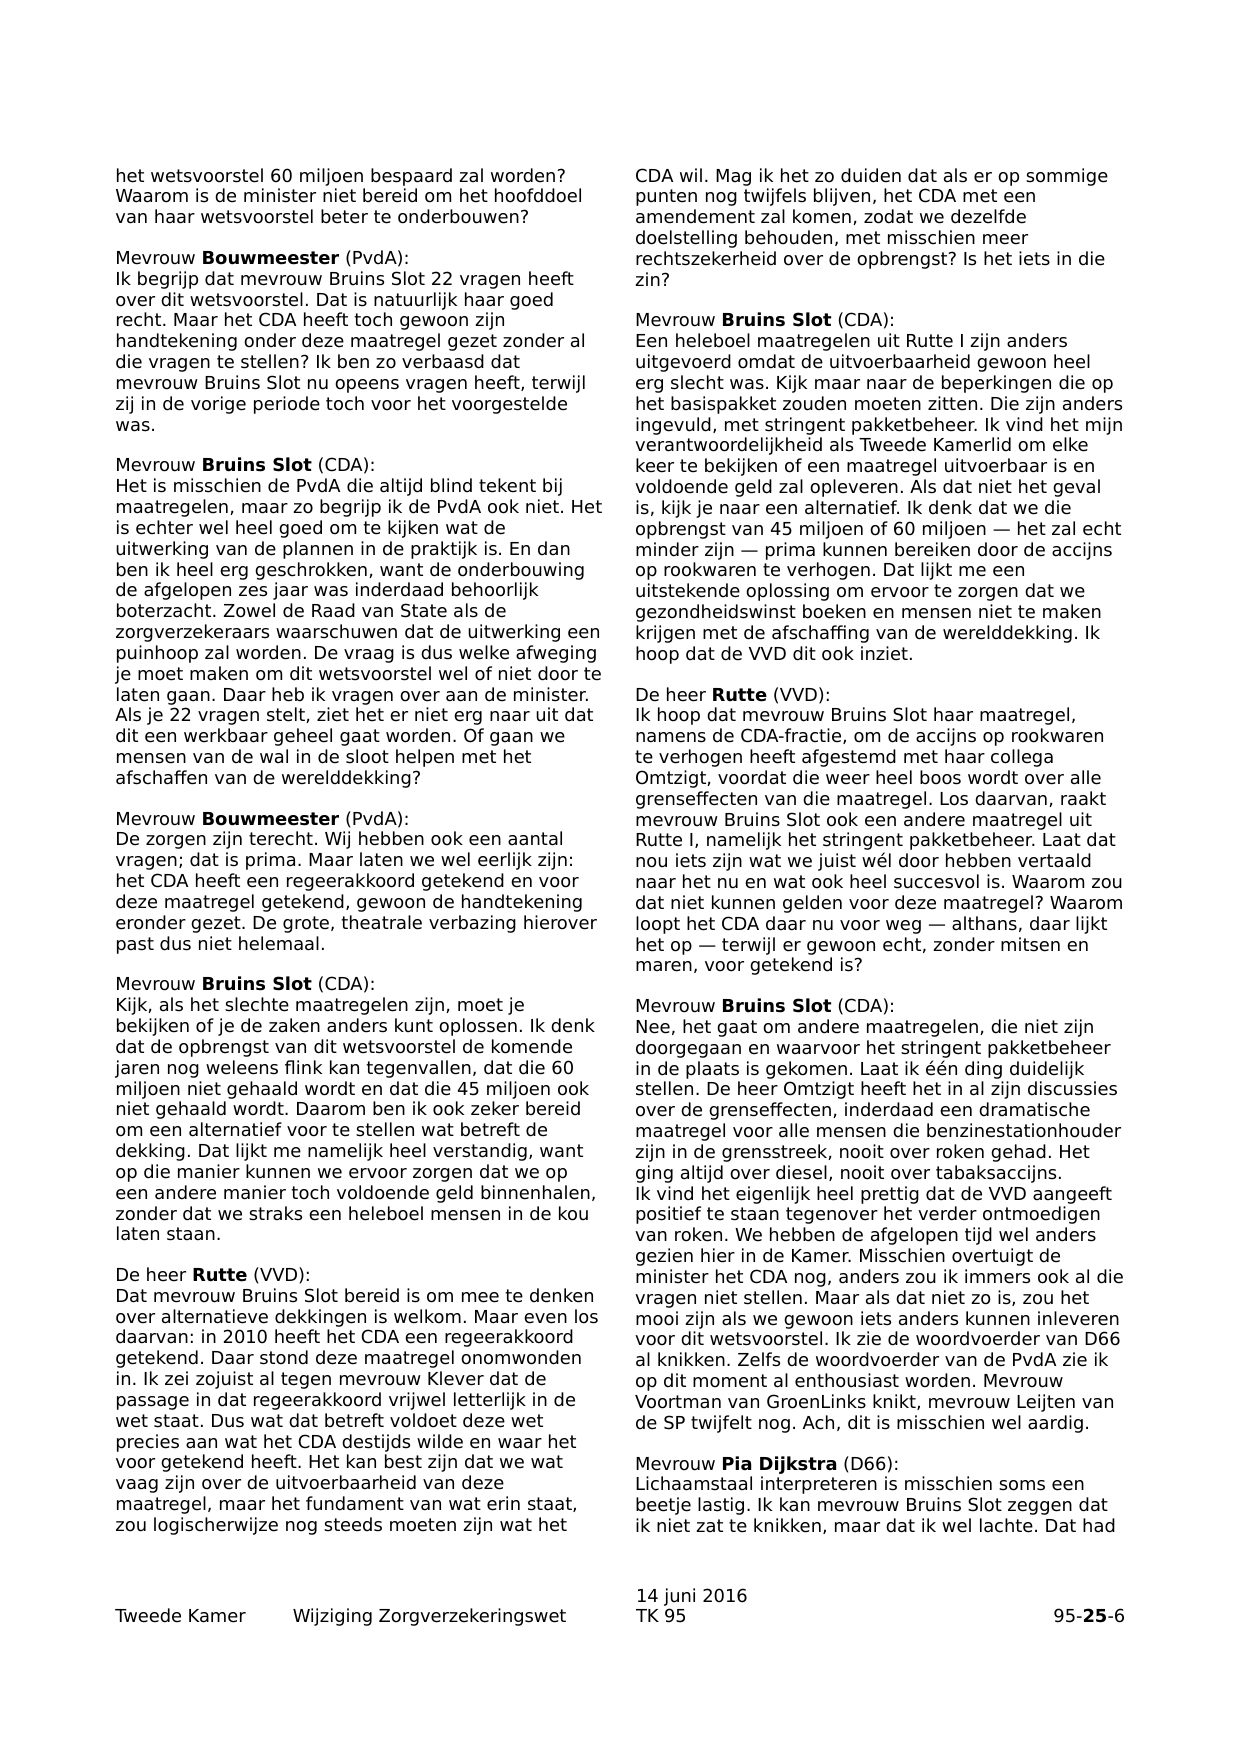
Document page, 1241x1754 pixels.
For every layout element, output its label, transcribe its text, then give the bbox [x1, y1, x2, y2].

text De zorgen zijn terecht. Wij hebben ook een aantal vragen; dat is prima. Maar laten we wel eerlijk zijn: het CDA heeft een regeerakkoord getekend en voor deze maatregel getekend, gewoon de handtekening eronder gezet. De grote, theatrale verbazing hierover past dus niet helemaal. [115, 829, 605, 954]
text De heer Rutte (VVD): [115, 1265, 605, 1286]
text CDA wil. Mag ik het zo duiden dat als er op sommige punten nog twijfels blijven, het CDA met een amendement zal komen, zodat we dezelfde doelstelling behouden, met misschien meer rechtszekerheid over de opbrengst? Is het iets in die zin? [635, 165, 1125, 290]
text Mevrouw Bouwmeester (PvdA): [115, 248, 605, 268]
text Mevrouw Bruins Slot (CDA): [635, 310, 1125, 331]
text De heer Rutte (VVD): [635, 684, 1125, 705]
text Nee, het gaat om andere maatregelen, die niet zijn doorgegaan en waarvoor het stringent pakketbeheer in de plaats is gekomen. Laat ik één ding duidelijk stellen. De heer Omtzigt heeft het in al zijn discussies over de grenseffecten, inderdaad een dramatische maatregel voor alle mensen die benzinestationhouder zijn in de grensstreek, nooit over roken gehad. Het ging altijd over diesel, nooit over tabaksaccijns. [635, 1017, 1125, 1183]
text Mevrouw Bruins Slot (CDA): [115, 974, 605, 995]
text het wetsvoorstel 60 miljoen bespaard zal worden? Waarom is de minister niet bereid om het hoofddoel van haar wetsvoorstel beter te onderbouwen? [115, 165, 605, 228]
text Mevrouw Bruins Slot (CDA): [115, 455, 605, 476]
text Lichaamstaal interpreteren is misschien soms een beetje lastig. Ik kan mevrouw Bruins Slot zeggen dat ik niet zat te knikken, maar dat ik wel lachte. Dat had [635, 1474, 1125, 1537]
text Mevrouw Pia Dijkstra (D66): [635, 1453, 1125, 1474]
text Mevrouw Bouwmeester (PvdA): [115, 808, 605, 829]
text Kijk, als het slechte maatregelen zijn, moet je bekijken of je de zaken anders kunt oplossen. Ik denk dat de opbrengst van dit wetsvoorstel de komende jaren nog weleens flink kan tegenvallen, dat die 60 miljoen niet gehaald wordt en dat die 45 miljoen ook niet gehaald wordt. Daarom ben ik ook zeker bereid om een alternatief voor te stellen wat betreft de dekking. Dat lijkt me namelijk heel verstandig, want op die manier kunnen we ervoor zorgen dat we op een andere manier toch voldoende geld binnenhalen, zonder dat we straks een heleboel mensen in de kou laten staan. [115, 995, 605, 1245]
text Ik hoop dat mevrouw Bruins Slot haar maatregel, namens de CDA-fractie, om de accijns op rookwaren te verhogen heeft afgestemd met haar collega Omtzigt, voordat die weer heel boos wordt over alle grenseffecten van die maatregel. Los daarvan, raakt mevrouw Bruins Slot ook een andere maatregel uit Rutte I, namelijk het stringent pakketbeheer. Laat dat nou iets zijn wat we juist wél door hebben vertaald naar het nu en wat ook heel succesvol is. Waarom zou dat niet kunnen gelden voor deze maatregel? Waarom loopt het CDA daar nu voor weg — althans, daar lijkt het op — terwijl er gewoon echt, zonder mitsen en maren, voor getekend is? [635, 705, 1125, 976]
text Dat mevrouw Bruins Slot bereid is om mee te denken over alternatieve dekkingen is welkom. Maar even los daarvan: in 2010 heeft het CDA een regeerakkoord getekend. Daar stond deze maatregel onomwonden in. Ik zei zojuist al tegen mevrouw Klever dat de passage in dat regeerakkoord vrijwel letterlijk in de wet staat. Dus wat dat betreft voldoet deze wet precies aan wat het CDA destijds wilde en waar het voor getekend heeft. Het kan best zijn dat we wat vaag zijn over de uitvoerbaarheid van deze maatregel, maar het fundament van wat erin staat, zou logischerwijze nog steeds moeten zijn wat het [115, 1286, 605, 1536]
text Ik vind het eigenlijk heel prettig dat de VVD aangeeft positief te staan tegenover het verder ontmoedigen van roken. We hebben de afgelopen tijd wel anders gezien hier in de Kamer. Misschien overtuigt de minister het CDA nog, anders zou ik immers ook al die vragen niet stellen. Maar als dat niet zo is, zou het mooi zijn als we gewoon iets anders kunnen inleveren voor dit wetsvoorstel. Ik zie de woordvoerder van D66 al knikken. Zelfs de woordvoerder van de PvdA zie ik op dit moment al enthousiast worden. Mevrouw Voortman van GroenLinks knikt, mevrouw Leijten van de SP twijfelt nog. Ach, dit is misschien wel aardig. [635, 1183, 1125, 1433]
text Ik begrijp dat mevrouw Bruins Slot 22 vragen heeft over dit wetsvoorstel. Dat is natuurlijk haar goed recht. Maar het CDA heeft toch gewoon zijn handtekening onder deze maatregel gezet zonder al die vragen te stellen? Ik ben zo verbaasd dat mevrouw Bruins Slot nu opeens vragen heeft, terwijl zij in de vorige periode toch voor het voorgestelde was. [115, 268, 605, 435]
text Een heleboel maatregelen uit Rutte I zijn anders uitgevoerd omdat de uitvoerbaarheid gewoon heel erg slecht was. Kijk maar naar de beperkingen die op het basispakket zouden moeten zitten. Die zijn anders ingevuld, met stringent pakketbeheer. Ik vind het mijn verantwoordelijkheid als Tweede Kamerlid om elke keer te bekijken of een maatregel uitvoerbaar is en voldoende geld zal opleveren. Als dat niet het geval is, kijk je naar een alternatief. Ik denk dat we die opbrengst van 45 miljoen of 60 miljoen — het zal echt minder zijn — prima kunnen bereiken door de accijns op rookwaren te verhogen. Dat lijkt me een uitstekende oplossing om ervoor te zorgen dat we gezondheidswinst boeken en mensen niet te maken krijgen met de afschaffing van de werelddekking. Ik hoop dat de VVD dit ook inziet. [635, 331, 1125, 664]
text Mevrouw Bruins Slot (CDA): [635, 996, 1125, 1017]
text Het is misschien de PvdA die altijd blind tekent bij maatregelen, maar zo begrijp ik de PvdA ook niet. Het is echter wel heel goed om te kijken wat de uitwerking van de plannen in de praktijk is. En dan ben ik heel erg geschrokken, want de onderbouwing de afgelopen zes jaar was inderdaad behoorlijk boterzacht. Zowel de Raad van State als de zorgverzekeraars waarschuwen dat de uitwerking een puinhoop zal worden. De vraag is dus welke afweging je moet maken om dit wetsvoorstel wel of niet door te laten gaan. Daar heb ik vragen over aan de minister. Als je 22 vragen stelt, ziet het er niet erg naar uit dat dit een werkbaar geheel gaat worden. Of gaan we mensen van de wal in de sloot helpen met het afschaffen van de werelddekking? [115, 476, 605, 788]
